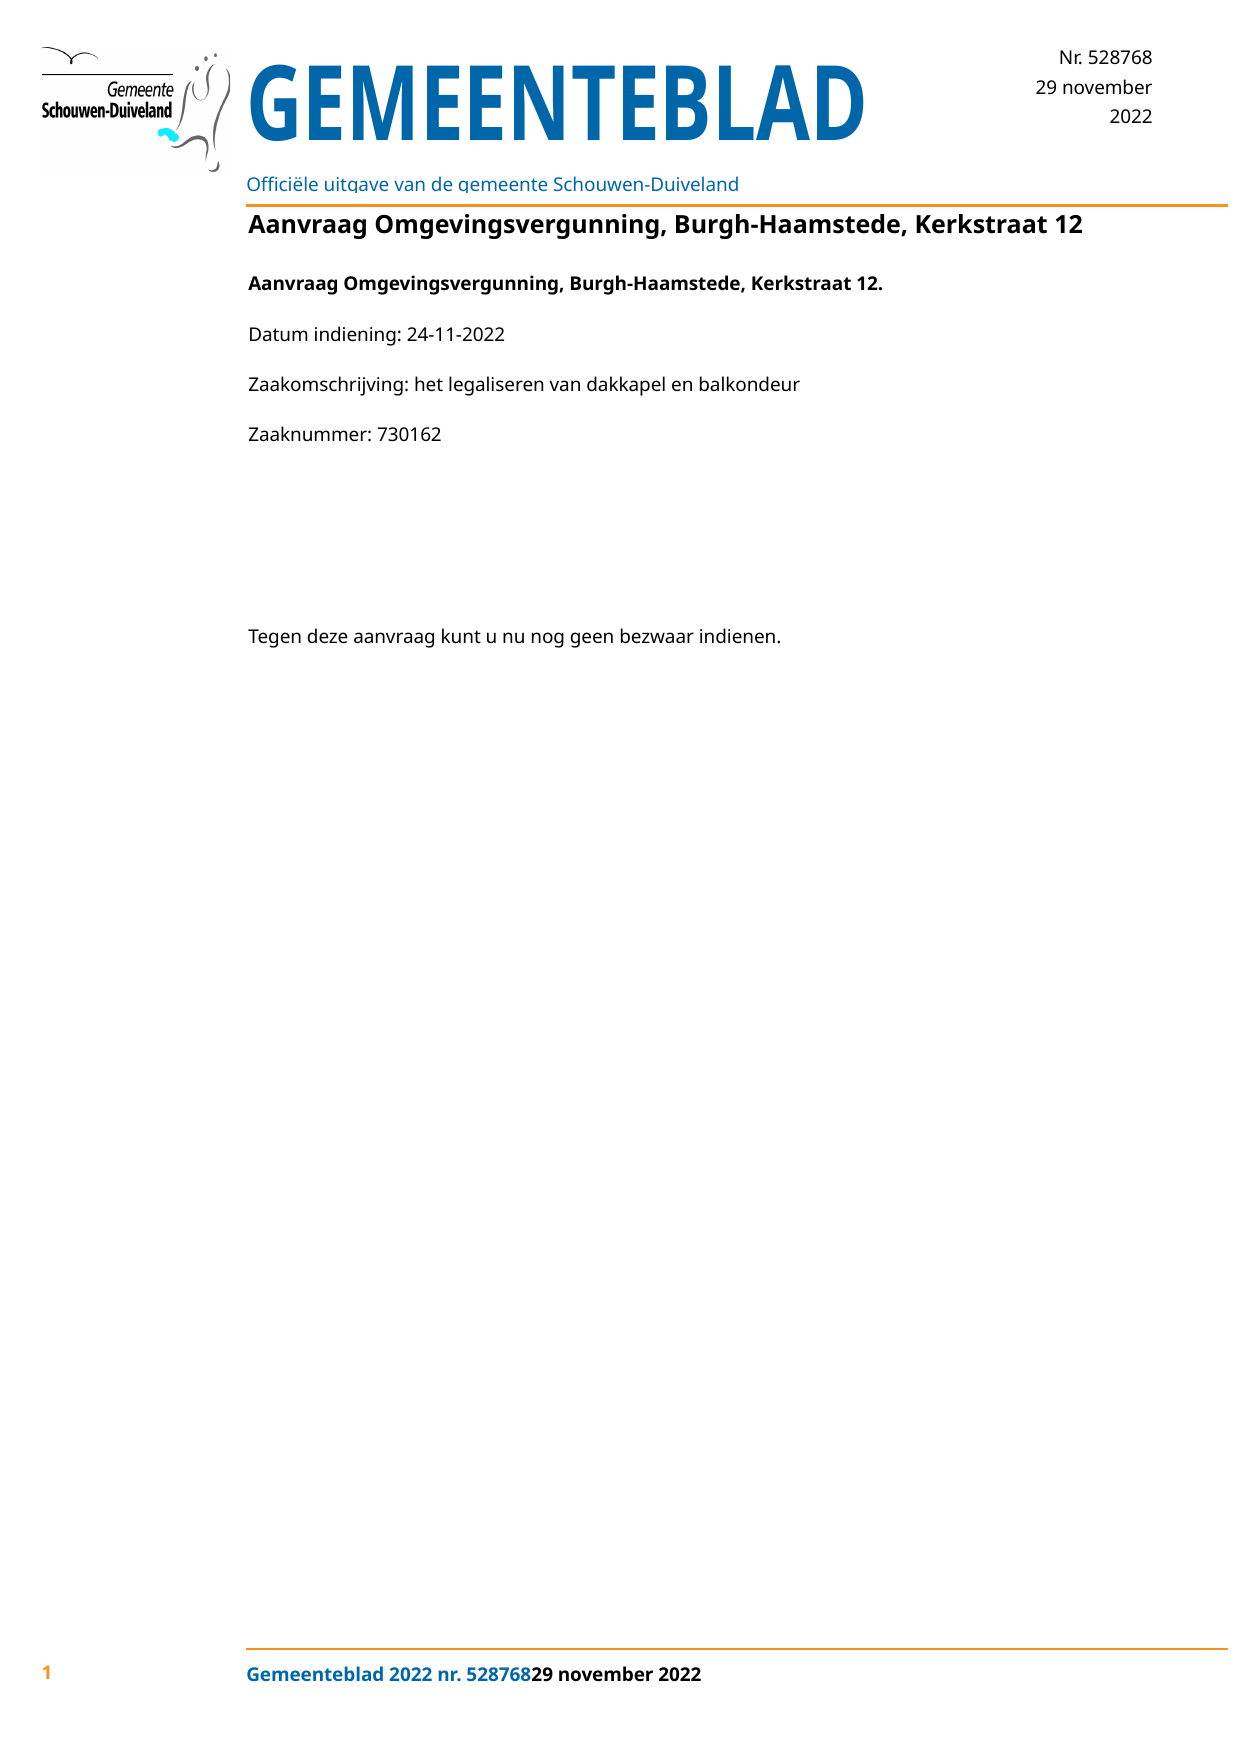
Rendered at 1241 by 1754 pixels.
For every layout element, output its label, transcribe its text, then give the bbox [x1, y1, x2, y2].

text Aanvraag Omgevingsvergunning, Burgh-Haamstede, Kerkstraat 12. [248, 270, 1152, 296]
picture [41, 47, 231, 172]
text Zaakomschrijving: het legaliseren van dakkapel en balkondeur [248, 371, 1152, 397]
text Tegen deze aanvraag kunt u nu nog geen bezwaar indienen. [248, 623, 1152, 649]
text Datum indiening: 24-11-2022 [248, 321, 1152, 346]
text Aanvraag Omgevingsvergunning, Burgh-Haamstede, Kerkstraat 12 [248, 207, 1152, 241]
text Zaaknummer: 730162 [248, 422, 1152, 447]
